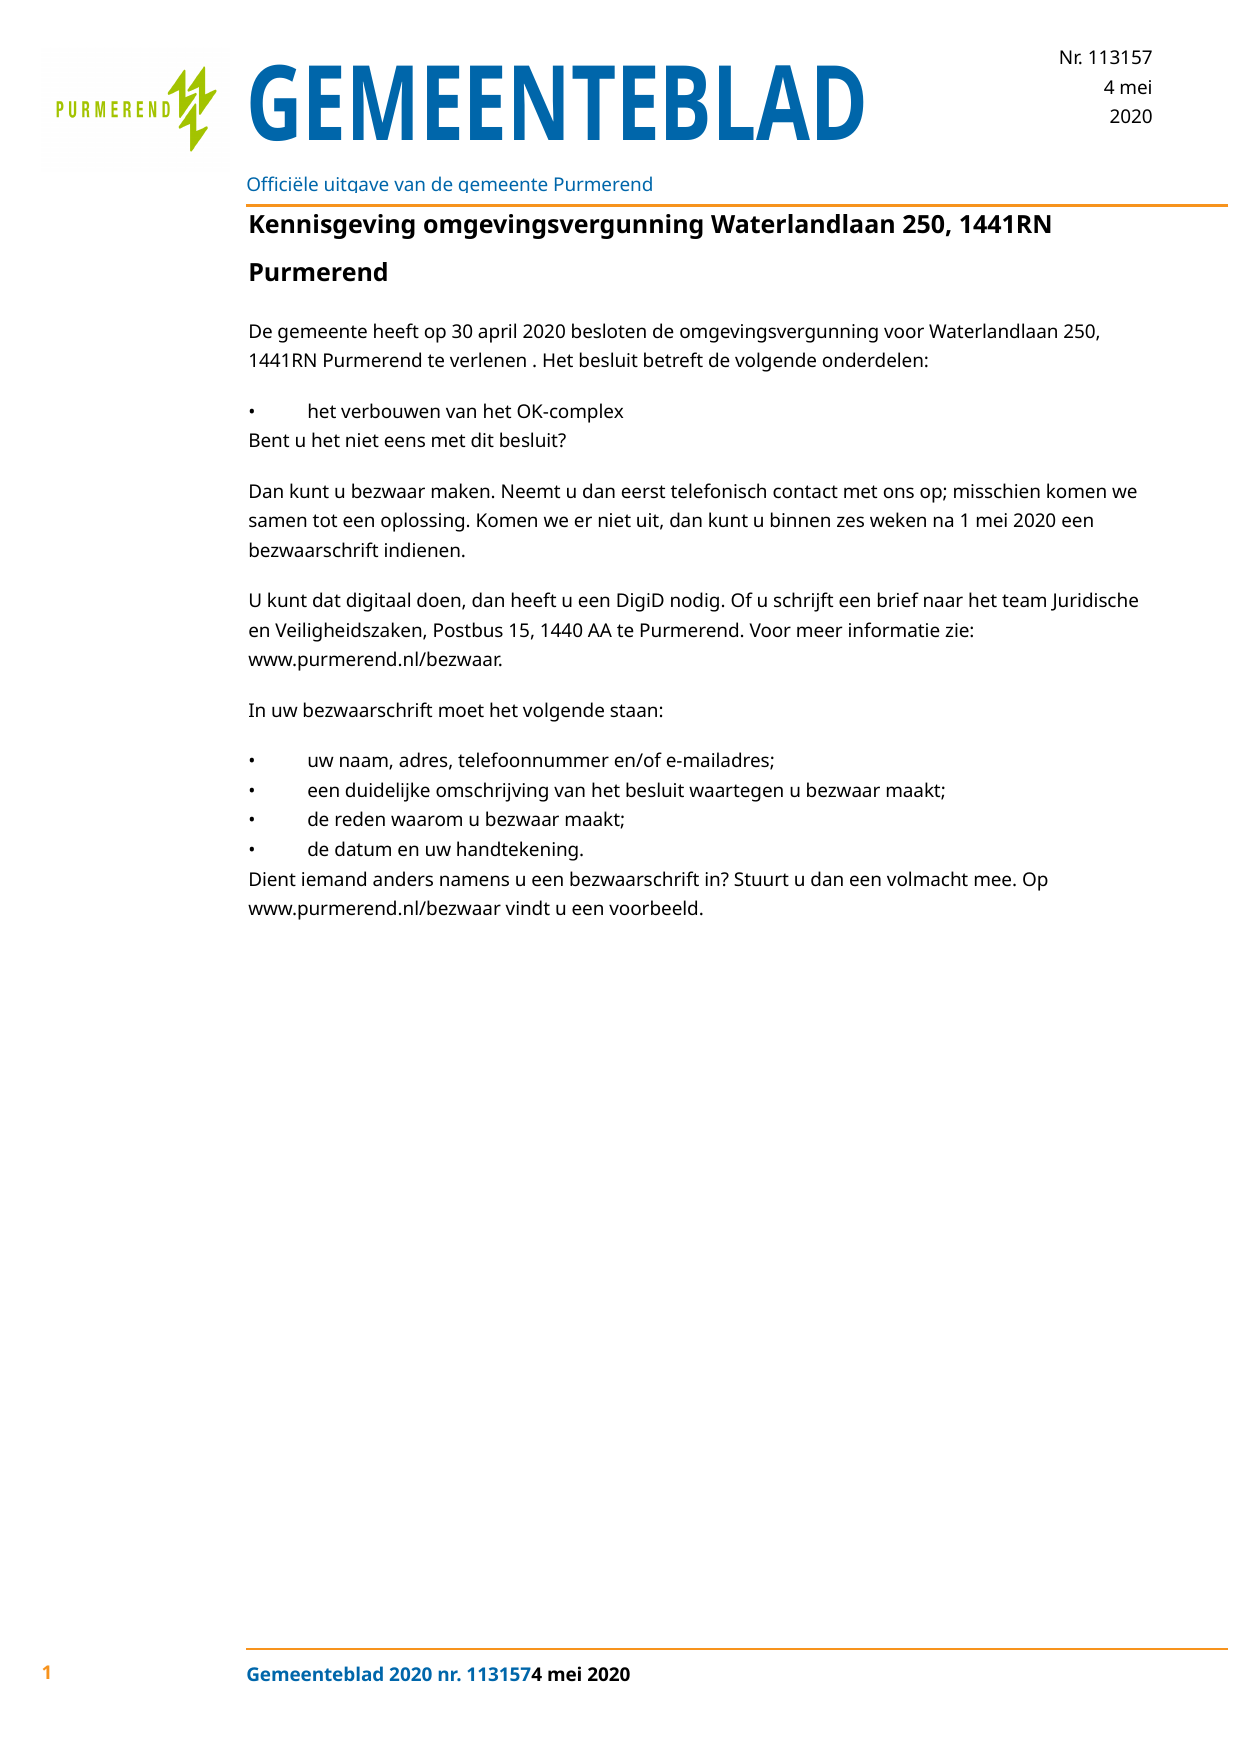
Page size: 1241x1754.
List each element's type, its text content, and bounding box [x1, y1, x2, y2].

text De gemeente heeft op 30 april 2020 besloten de omgevingsvergunning voor Waterlandlaan 250, 1441RN Purmerend te verlenen . Het besluit betreft de volgende onderdelen: [248, 318, 1152, 373]
text Kennisgeving omgevingsvergunning Waterlandlaan 250, 1441RN Purmerend [248, 207, 1152, 288]
text In uw bezwaarschrift moet het volgende staan: [248, 697, 1152, 723]
list uw naam, adres, telefoonnummer en/of e-mailadres; [248, 747, 1152, 773]
list de reden waarom u bezwaar maakt; [248, 807, 1152, 832]
list een duidelijke omschrijving van het besluit waartegen u bezwaar maakt; [248, 777, 1152, 803]
text Dan kunt u bezwaar maken. Neemt u dan eerst telefonisch contact met ons op; misschien komen we samen tot een oplossing. Komen we er niet uit, dan kunt u binnen zes weken na 1 mei 2020 een bezwaarschrift indienen. [248, 478, 1152, 563]
text Dient iemand anders namens u een bezwaarschrift in? Stuurt u dan een volmacht mee. Op www.purmerend.nl/bezwaar vindt u een voorbeeld. [248, 866, 1152, 921]
text U kunt dat digitaal doen, dan heeft u een DigiD nodig. Of u schrijft een brief naar het team Juridische en Veiligheidszaken, Postbus 15, 1440 AA te Purmerend. Voor meer informatie zie: www.purmerend.nl/bezwaar. [248, 587, 1152, 672]
list de datum en uw handtekening. [248, 836, 1152, 862]
list het verbouwen van het OK-complex [248, 398, 1152, 424]
text Bent u het niet eens met dit besluit? [248, 427, 1152, 453]
picture [41, 47, 231, 172]
